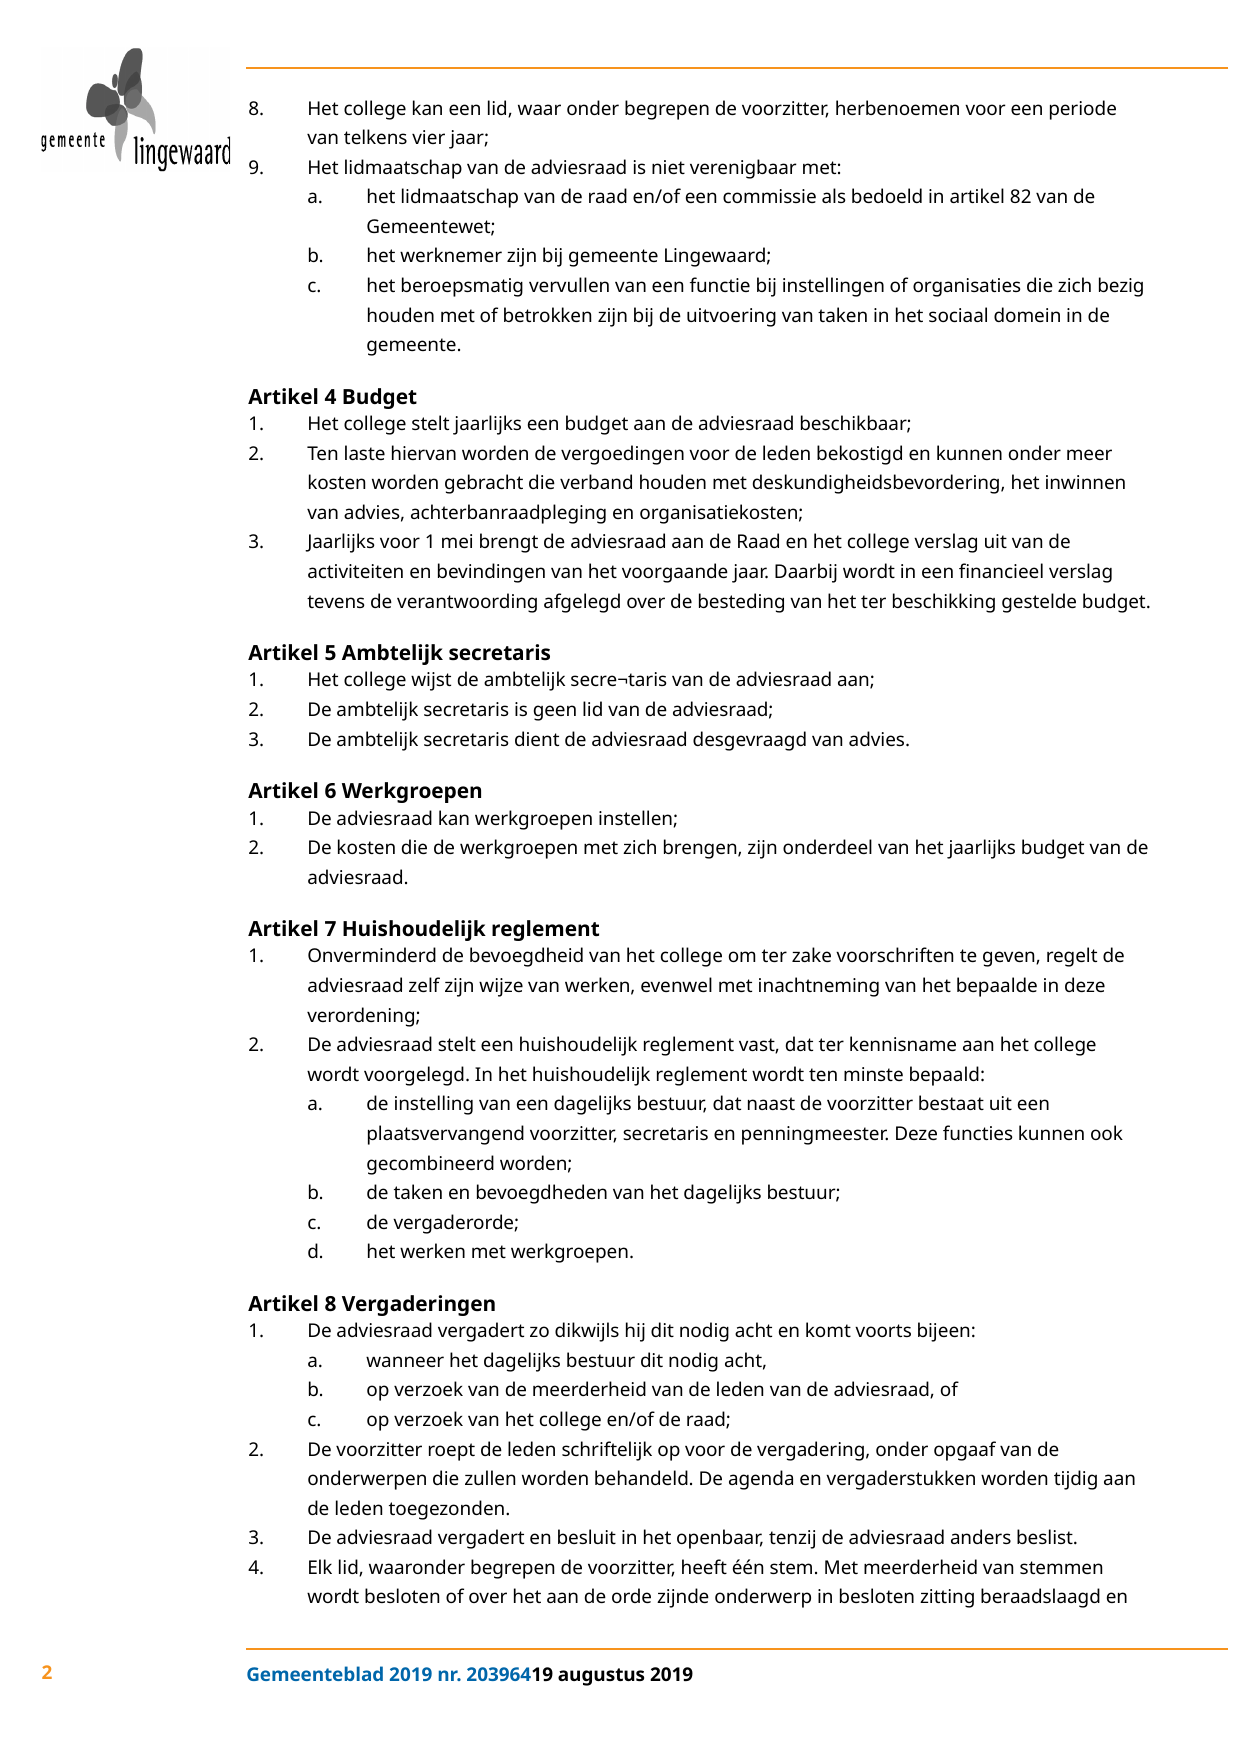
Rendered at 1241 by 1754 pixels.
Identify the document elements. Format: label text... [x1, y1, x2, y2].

list het beroepsmatig vervullen van een functie bij instellingen of organisaties die zich bezig houden met of betrokken zijn bij de uitvoering van taken in het sociaal domein in de gemeente. [307, 272, 1152, 357]
list Het college stelt jaarlijks een budget aan de adviesraad beschikbaar; [248, 410, 1152, 436]
text Artikel 4 Budget [248, 382, 1152, 410]
text Artikel 5 Ambtelijk secretaris [248, 638, 1152, 667]
list Het lidmaatschap van de adviesraad is niet verenigbaar met: [248, 154, 1152, 180]
text Artikel 7 Huishoudelijk reglement [248, 914, 1152, 943]
text Artikel 8 Vergaderingen [248, 1289, 1152, 1317]
list het lidmaatschap van de raad en/of een commissie als bedoeld in artikel 82 van de Gemeentewet; [307, 183, 1152, 239]
list Het college wijst de ambtelijk secre¬taris van de adviesraad aan; [248, 667, 1152, 692]
list De ambtelijk secretaris dient de adviesraad desgevraagd van advies. [248, 726, 1152, 752]
picture [41, 47, 231, 172]
list Elk lid, waaronder begrepen de voorzitter, heeft één stem. Met meerderheid van stemmen wordt besloten of over het aan de orde zijnde onderwerp in besloten zitting beraadslaagd en [248, 1554, 1152, 1609]
list op verzoek van het college en/of de raad; [307, 1406, 1152, 1432]
list De kosten die de werkgroepen met zich brengen, zijn onderdeel van het jaarlijks budget van de adviesraad. [248, 834, 1152, 889]
list De adviesraad stelt een huishoudelijk reglement vast, dat ter kennisname aan het college wordt voorgelegd. In het huishoudelijk reglement wordt ten minste bepaald: [248, 1031, 1152, 1087]
list de instelling van een dagelijks bestuur, dat naast de voorzitter bestaat uit een plaatsvervangend voorzitter, secretaris en penningmeester. Deze functies kunnen ook gecombineerd worden; [307, 1091, 1152, 1176]
list De ambtelijk secretaris is geen lid van de adviesraad; [248, 696, 1152, 722]
list Onverminderd de bevoegdheid van het college om ter zake voorschriften te geven, regelt de adviesraad zelf zijn wijze van werken, evenwel met inachtneming van het bepaalde in deze verordening; [248, 943, 1152, 1028]
list De adviesraad vergadert zo dikwijls hij dit nodig acht en komt voorts bijeen: [248, 1317, 1152, 1343]
list De voorzitter roept de leden schriftelijk op voor de vergadering, onder opgaaf van de onderwerpen die zullen worden behandeld. De agenda en vergaderstukken worden tijdig aan de leden toegezonden. [248, 1436, 1152, 1521]
list De adviesraad vergadert en besluit in het openbaar, tenzij de adviesraad anders beslist. [248, 1524, 1152, 1550]
list het werknemer zijn bij gemeente Lingewaard; [307, 243, 1152, 268]
list de taken en bevoegdheden van het dagelijks bestuur; [307, 1179, 1152, 1205]
list Het college kan een lid, waar onder begrepen de voorzitter, herbenoemen voor een periode van telkens vier jaar; [248, 95, 1152, 150]
list De adviesraad kan werkgroepen instellen; [248, 805, 1152, 830]
list het werken met werkgroepen. [307, 1238, 1152, 1264]
list wanneer het dagelijks bestuur dit nodig acht, [307, 1347, 1152, 1373]
list Ten laste hiervan worden de vergoedingen voor de leden bekostigd en kunnen onder meer kosten worden gebracht die verband houden met deskundigheidsbevordering, het inwinnen van advies, achterbanraadpleging en organisatiekosten; [248, 440, 1152, 525]
list Jaarlijks voor 1 mei brengt de adviesraad aan de Raad en het college verslag uit van de activiteiten en bevindingen van het voorgaande jaar. Daarbij wordt in een financieel verslag tevens de verantwoording afgelegd over de besteding van het ter beschikking gestelde budget. [248, 529, 1152, 613]
list op verzoek van de meerderheid van de leden van de adviesraad, of [307, 1377, 1152, 1402]
text Artikel 6 Werkgroepen [248, 776, 1152, 805]
list de vergaderorde; [307, 1209, 1152, 1235]
